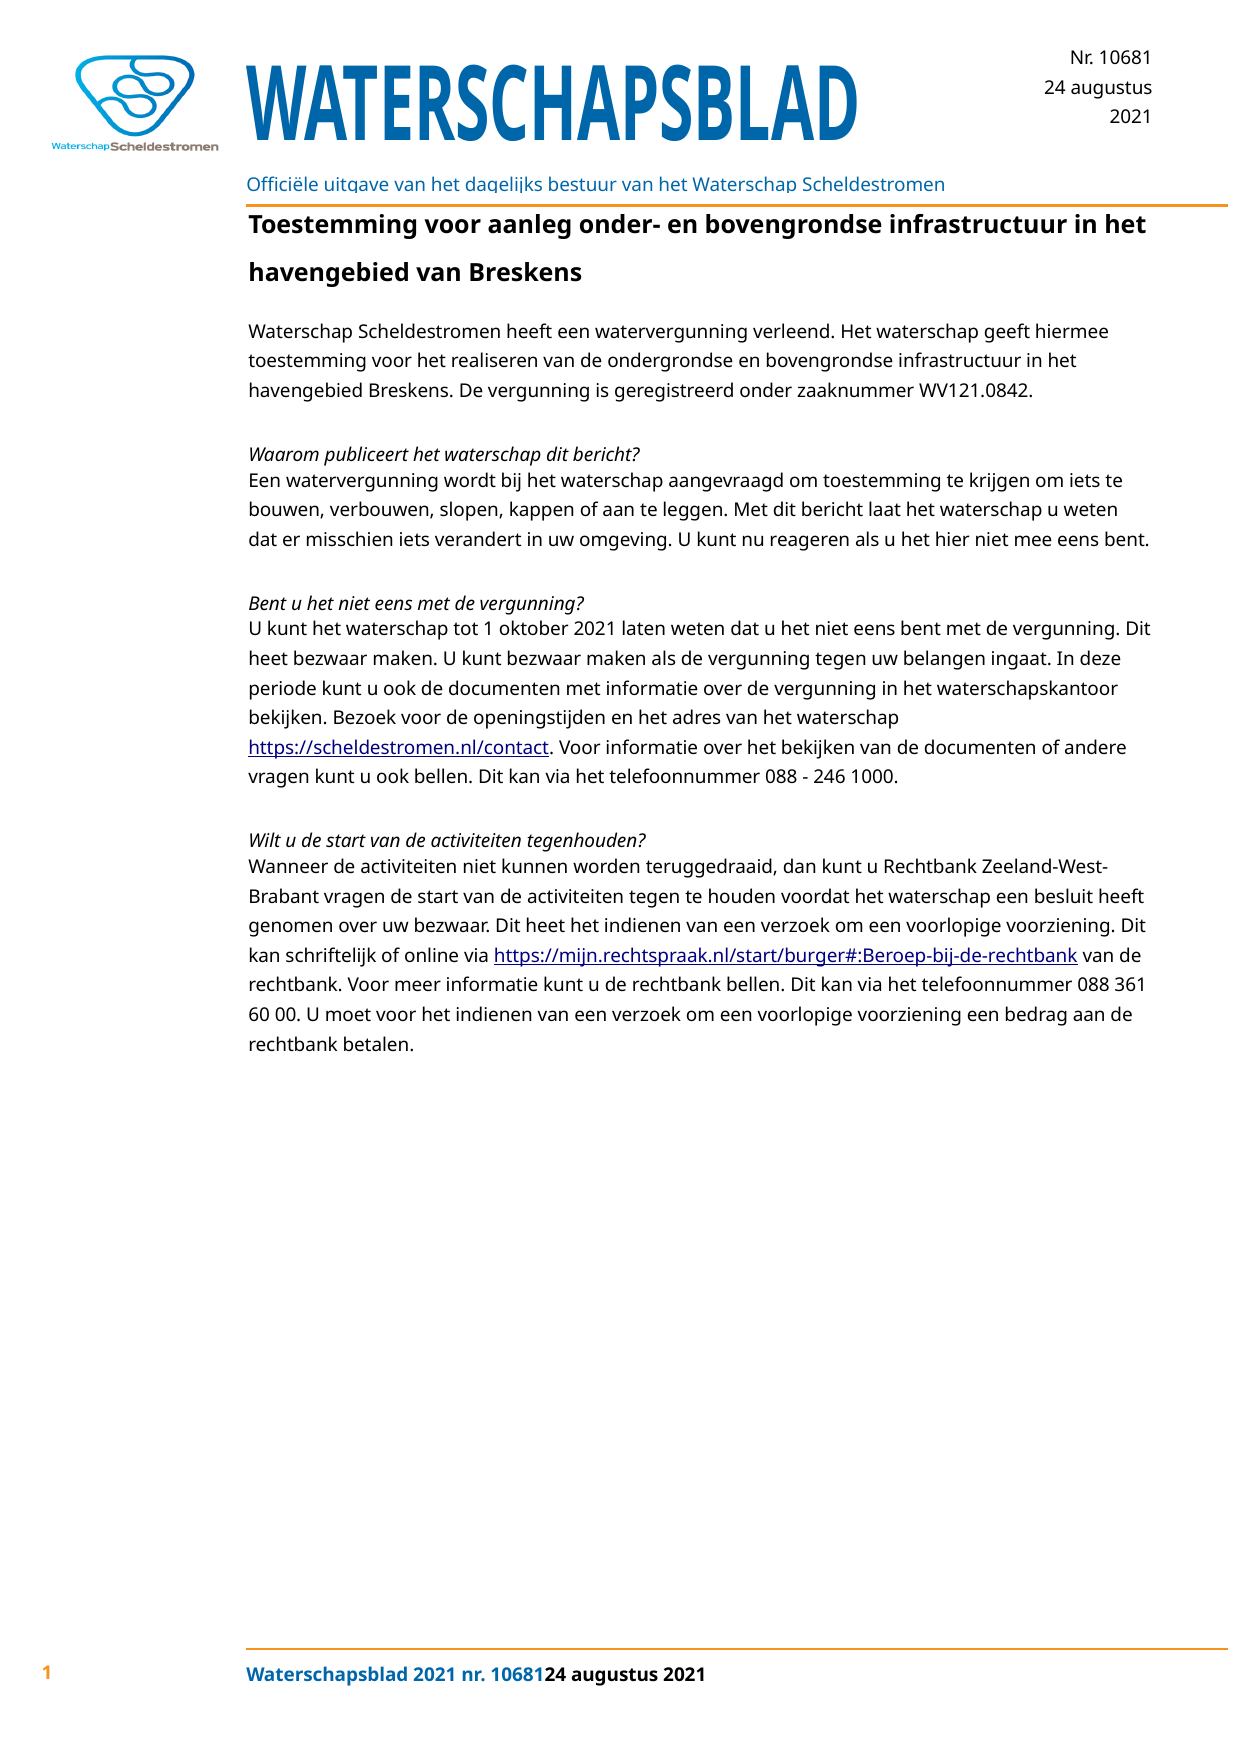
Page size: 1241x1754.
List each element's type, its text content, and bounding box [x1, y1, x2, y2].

text Wilt u de start van de activiteiten tegenhouden? [248, 827, 1152, 853]
picture [41, 47, 231, 172]
text Waarom publiceert het waterschap dit bericht? [248, 441, 1152, 467]
text Bent u het niet eens met de vergunning? [248, 590, 1152, 616]
text Waterschap Scheldestromen heeft een watervergunning verleend. Het waterschap geeft hiermee toestemming voor het realiseren van de ondergrondse en bovengrondse infrastructuur in het havengebied Breskens. De vergunning is geregistreerd onder zaaknummer WV121.0842. [248, 318, 1152, 403]
text U kunt het waterschap tot 1 oktober 2021 laten weten dat u het niet eens bent met de vergunning. Dit heet bezwaar maken. U kunt bezwaar maken als de vergunning tegen uw belangen ingaat. In deze periode kunt u ook de documenten met informatie over de vergunning in het waterschapskantoor bekijken. Bezoek voor de openingstijden en het adres van het waterschap https://scheldestromen.nl/contact. Voor informatie over het bekijken van de documenten of andere vragen kunt u ook bellen. Dit kan via het telefoonnummer 088 - 246 1000. [248, 616, 1152, 789]
text Toestemming voor aanleg onder- en bovengrondse infrastructuur in het havengebied van Breskens [248, 207, 1152, 288]
text Wanneer de activiteiten niet kunnen worden teruggedraaid, dan kunt u Rechtbank Zeeland-West-Brabant vragen de start van de activiteiten tegen te houden voordat het waterschap een besluit heeft genomen over uw bezwaar. Dit heet het indienen van een verzoek om een voorlopige voorziening. Dit kan schriftelijk of online via https://mijn.rechtspraak.nl/start/burger#:Beroep-bij-de-rechtbank van de rechtbank. Voor meer informatie kunt u de rechtbank bellen. Dit kan via het telefoonnummer 088 361 60 00. U moet voor het indienen van een verzoek om een voorlopige voorziening een bedrag aan de rechtbank betalen. [248, 853, 1152, 1056]
text Een watervergunning wordt bij het waterschap aangevraagd om toestemming te krijgen om iets te bouwen, verbouwen, slopen, kappen of aan te leggen. Met dit bericht laat het waterschap u weten dat er misschien iets verandert in uw omgeving. U kunt nu reageren als u het hier niet mee eens bent. [248, 467, 1152, 552]
